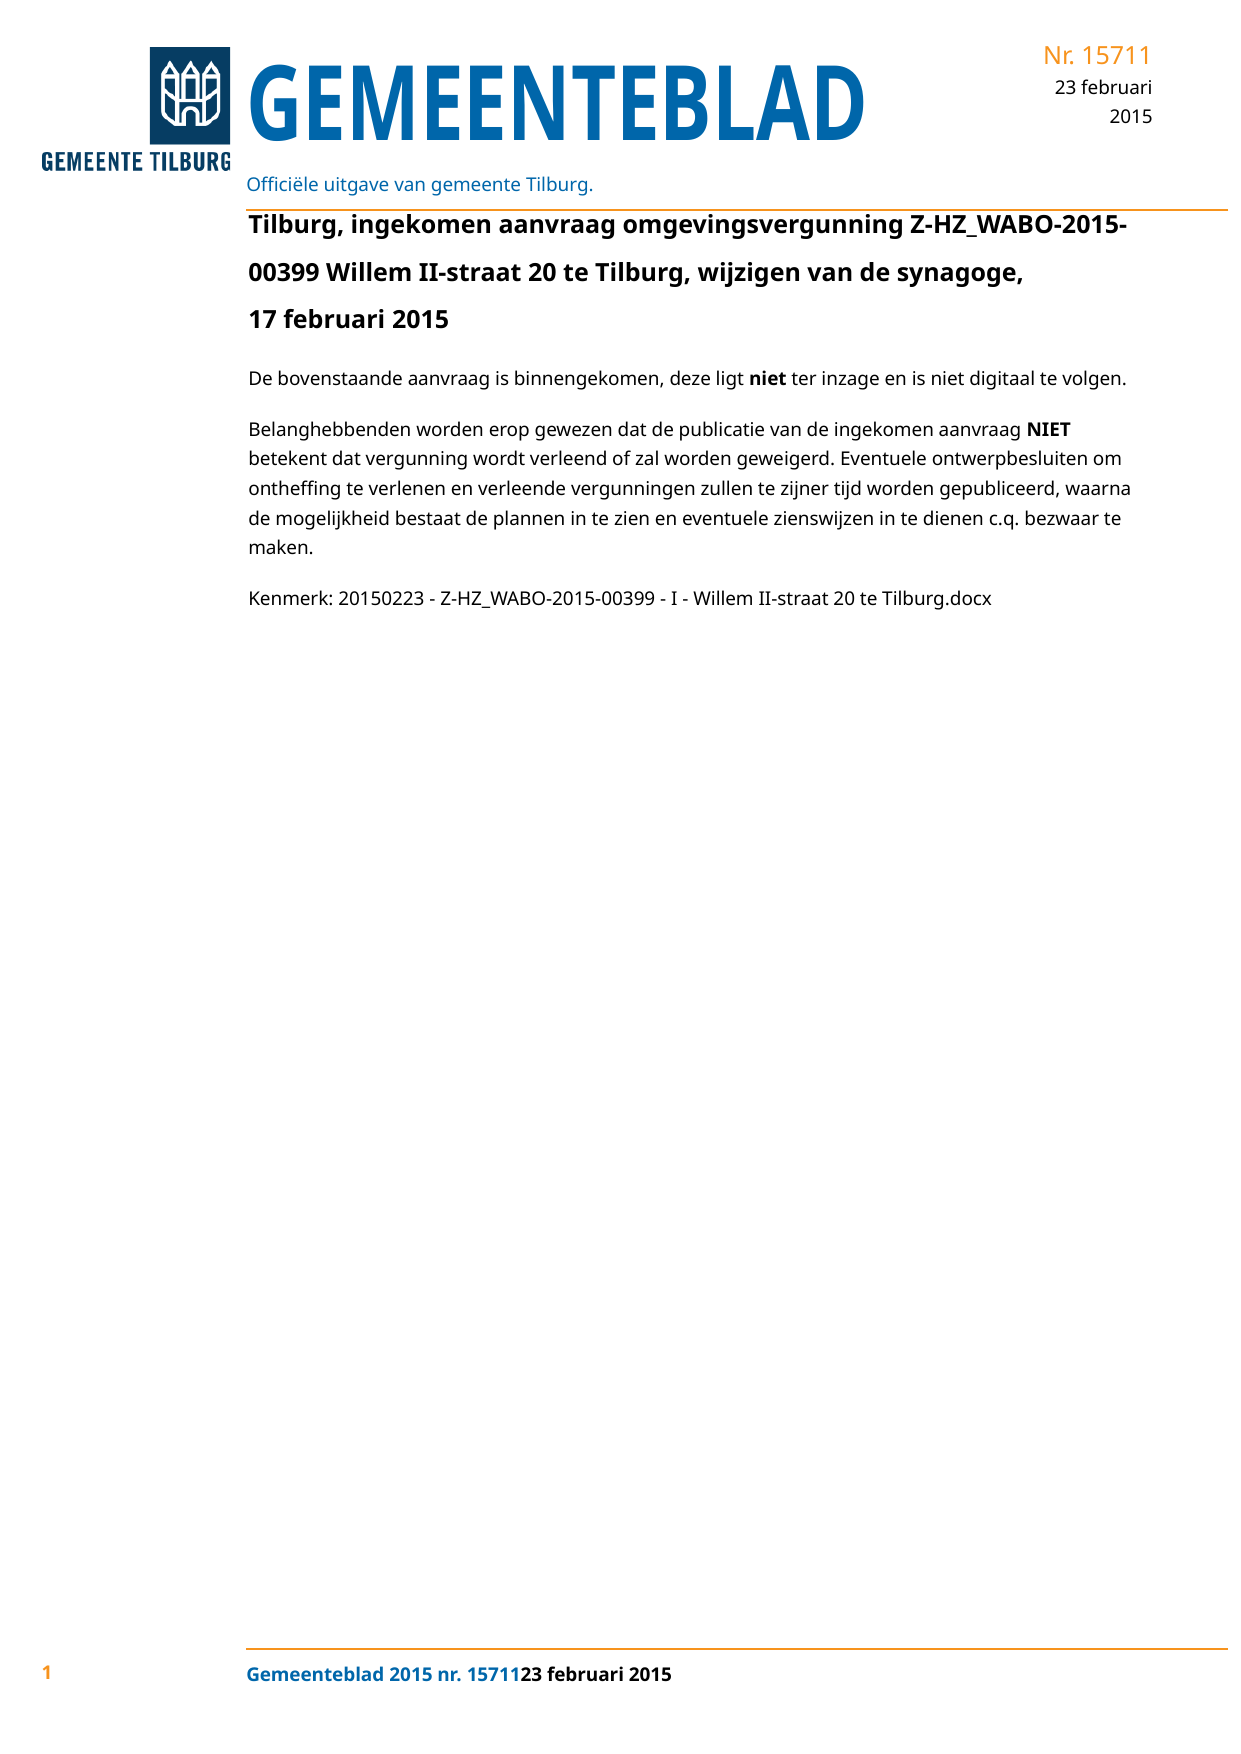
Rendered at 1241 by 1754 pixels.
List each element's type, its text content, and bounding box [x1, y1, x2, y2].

text Tilburg, ingekomen aanvraag omgevingsvergunning Z-HZ_WABO-2015-00399 Willem II-straat 20 te Tilburg, wijzigen van de synagoge, 17 februari 2015 [248, 211, 1152, 336]
text Kenmerk: 20150223 - Z-HZ_WABO-2015-00399 - I - Willem II-straat 20 te Tilburg.docx [248, 585, 1152, 610]
picture [41, 47, 231, 172]
text Belanghebbenden worden erop gewezen dat de publicatie van de ingekomen aanvraag NIET betekent dat vergunning wordt verleend of zal worden geweigerd. Eventuele ontwerpbesluiten om ontheffing te verlenen en verleende vergunningen zullen te zijner tijd worden gepubliceerd, waarna de mogelijkheid bestaat de plannen in te zien en eventuele zienswijzen in te dienen c.q. bezwaar te maken. [248, 416, 1152, 560]
text De bovenstaande aanvraag is binnengekomen, deze ligt niet ter inzage en is niet digitaal te volgen. [248, 366, 1152, 391]
